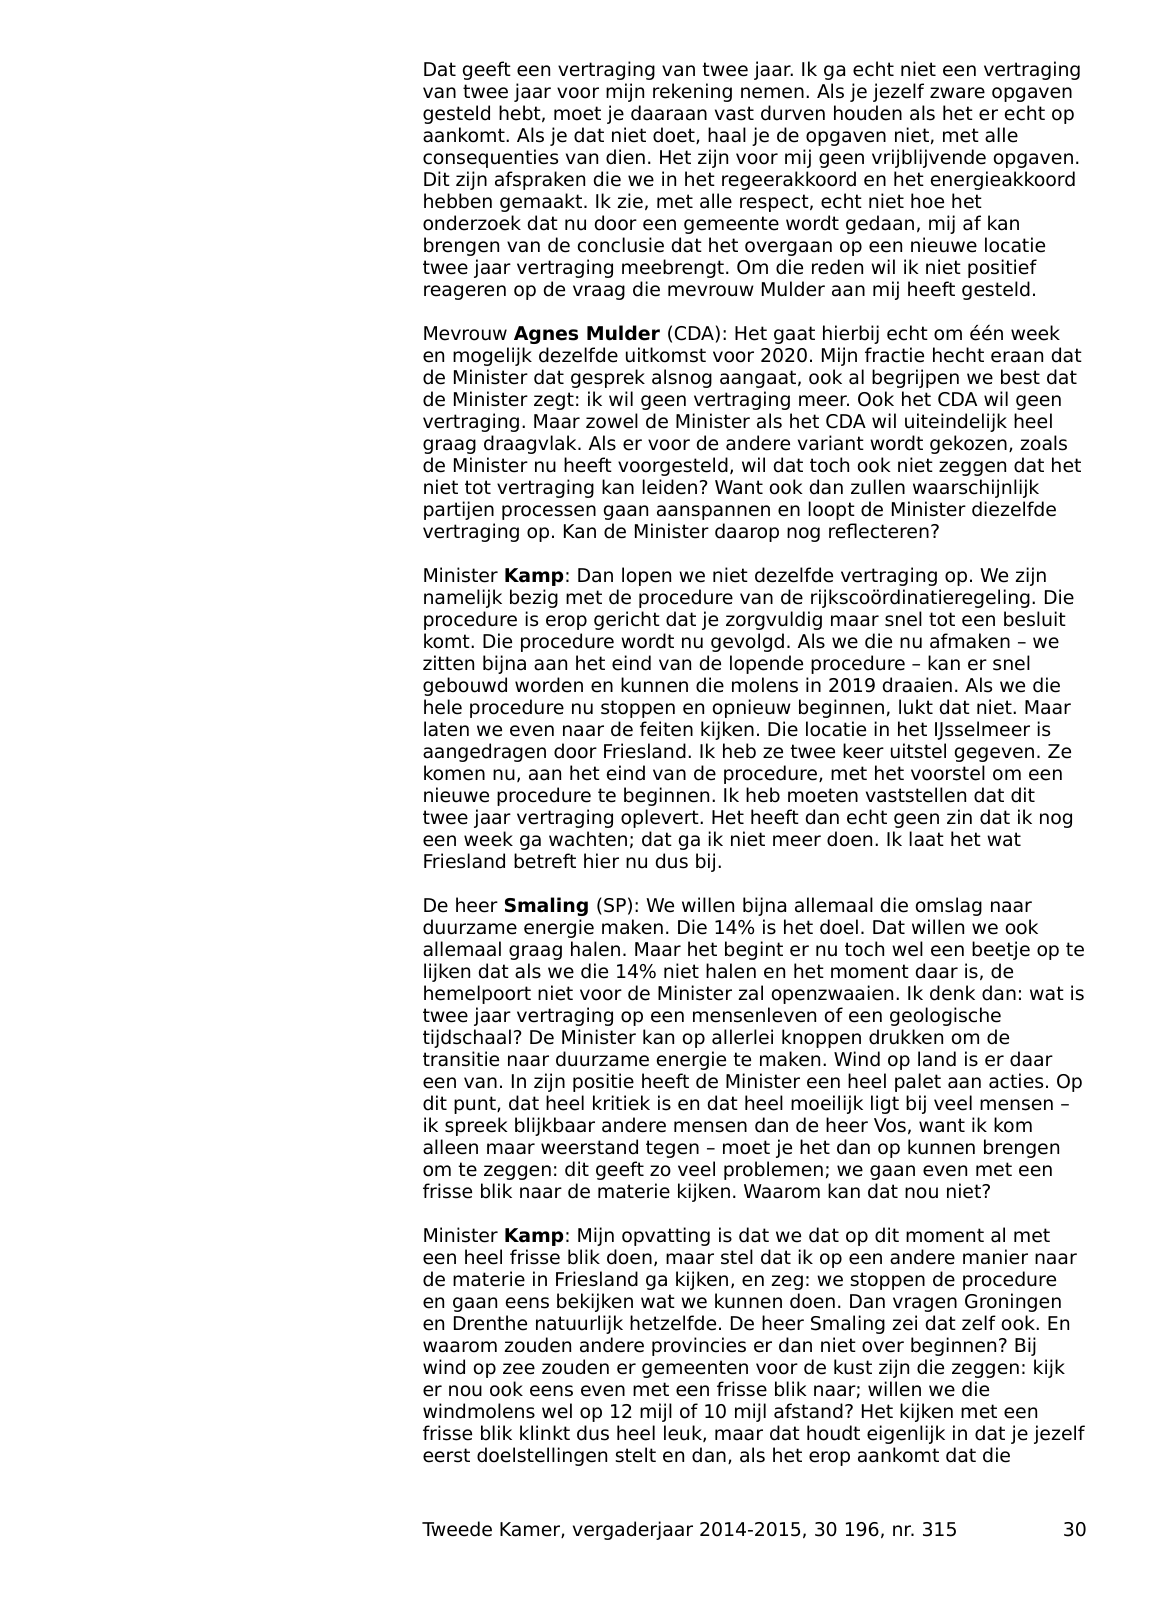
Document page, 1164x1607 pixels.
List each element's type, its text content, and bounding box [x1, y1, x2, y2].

text Dat geeft een vertraging van twee jaar. Ik ga echt niet een vertraging van twee jaar voor mijn rekening nemen. Als je jezelf zware opgaven gesteld hebt, moet je daaraan vast durven houden als het er echt op aankomt. Als je dat niet doet, haal je de opgaven niet, met alle consequenties van dien. Het zijn voor mij geen vrijblijvende opgaven. Dit zijn afspraken die we in het regeerakkoord en het energieakkoord hebben gemaakt. Ik zie, met alle respect, echt niet hoe het onderzoek dat nu door een gemeente wordt gedaan, mij af kan brengen van de conclusie dat het overgaan op een nieuwe locatie twee jaar vertraging meebrengt. Om die reden wil ik niet positief reageren op de vraag die mevrouw Mulder aan mij heeft gesteld. [422, 59, 1087, 301]
text De heer Smaling (SP): We willen bijna allemaal die omslag naar duurzame energie maken. Die 14% is het doel. Dat willen we ook allemaal graag halen. Maar het begint er nu toch wel een beetje op te lijken dat als we die 14% niet halen en het moment daar is, de hemelpoort niet voor de Minister zal openzwaaien. Ik denk dan: wat is twee jaar vertraging op een mensenleven of een geologische tijdschaal? De Minister kan op allerlei knoppen drukken om de transitie naar duurzame energie te maken. Wind op land is er daar een van. In zijn positie heeft de Minister een heel palet aan acties. Op dit punt, dat heel kritiek is en dat heel moeilijk ligt bij veel mensen – ik spreek blijkbaar andere mensen dan de heer Vos, want ik kom alleen maar weerstand tegen – moet je het dan op kunnen brengen om te zeggen: dit geeft zo veel problemen; we gaan even met een frisse blik naar de materie kijken. Waarom kan dat nou niet? [422, 895, 1087, 1203]
text Minister Kamp: Dan lopen we niet dezelfde vertraging op. We zijn namelijk bezig met de procedure van de rijkscoördinatieregeling. Die procedure is erop gericht dat je zorgvuldig maar snel tot een besluit komt. Die procedure wordt nu gevolgd. Als we die nu afmaken – we zitten bijna aan het eind van de lopende procedure – kan er snel gebouwd worden en kunnen die molens in 2019 draaien. Als we die hele procedure nu stoppen en opnieuw beginnen, lukt dat niet. Maar laten we even naar de feiten kijken. Die locatie in het IJsselmeer is aangedragen door Friesland. Ik heb ze twee keer uitstel gegeven. Ze komen nu, aan het eind van de procedure, met het voorstel om een nieuwe procedure te beginnen. Ik heb moeten vaststellen dat dit twee jaar vertraging oplevert. Het heeft dan echt geen zin dat ik nog een week ga wachten; dat ga ik niet meer doen. Ik laat het wat Friesland betreft hier nu dus bij. [422, 565, 1087, 873]
text Minister Kamp: Mijn opvatting is dat we dat op dit moment al met een heel frisse blik doen, maar stel dat ik op een andere manier naar de materie in Friesland ga kijken, en zeg: we stoppen de procedure en gaan eens bekijken wat we kunnen doen. Dan vragen Groningen en Drenthe natuurlijk hetzelfde. De heer Smaling zei dat zelf ook. En waarom zouden andere provincies er dan niet over beginnen? Bij wind op zee zouden er gemeenten voor de kust zijn die zeggen: kijk er nou ook eens even met een frisse blik naar; willen we die windmolens wel op 12 mijl of 10 mijl afstand? Het kijken met een frisse blik klinkt dus heel leuk, maar dat houdt eigenlijk in dat je jezelf eerst doelstellingen stelt en dan, als het erop aankomt dat die [422, 1225, 1087, 1467]
text Mevrouw Agnes Mulder (CDA): Het gaat hierbij echt om één week en mogelijk dezelfde uitkomst voor 2020. Mijn fractie hecht eraan dat de Minister dat gesprek alsnog aangaat, ook al begrijpen we best dat de Minister zegt: ik wil geen vertraging meer. Ook het CDA wil geen vertraging. Maar zowel de Minister als het CDA wil uiteindelijk heel graag draagvlak. Als er voor de andere variant wordt gekozen, zoals de Minister nu heeft voorgesteld, wil dat toch ook niet zeggen dat het niet tot vertraging kan leiden? Want ook dan zullen waarschijnlijk partijen processen gaan aanspannen en loopt de Minister diezelfde vertraging op. Kan de Minister daarop nog reflecteren? [422, 323, 1087, 543]
